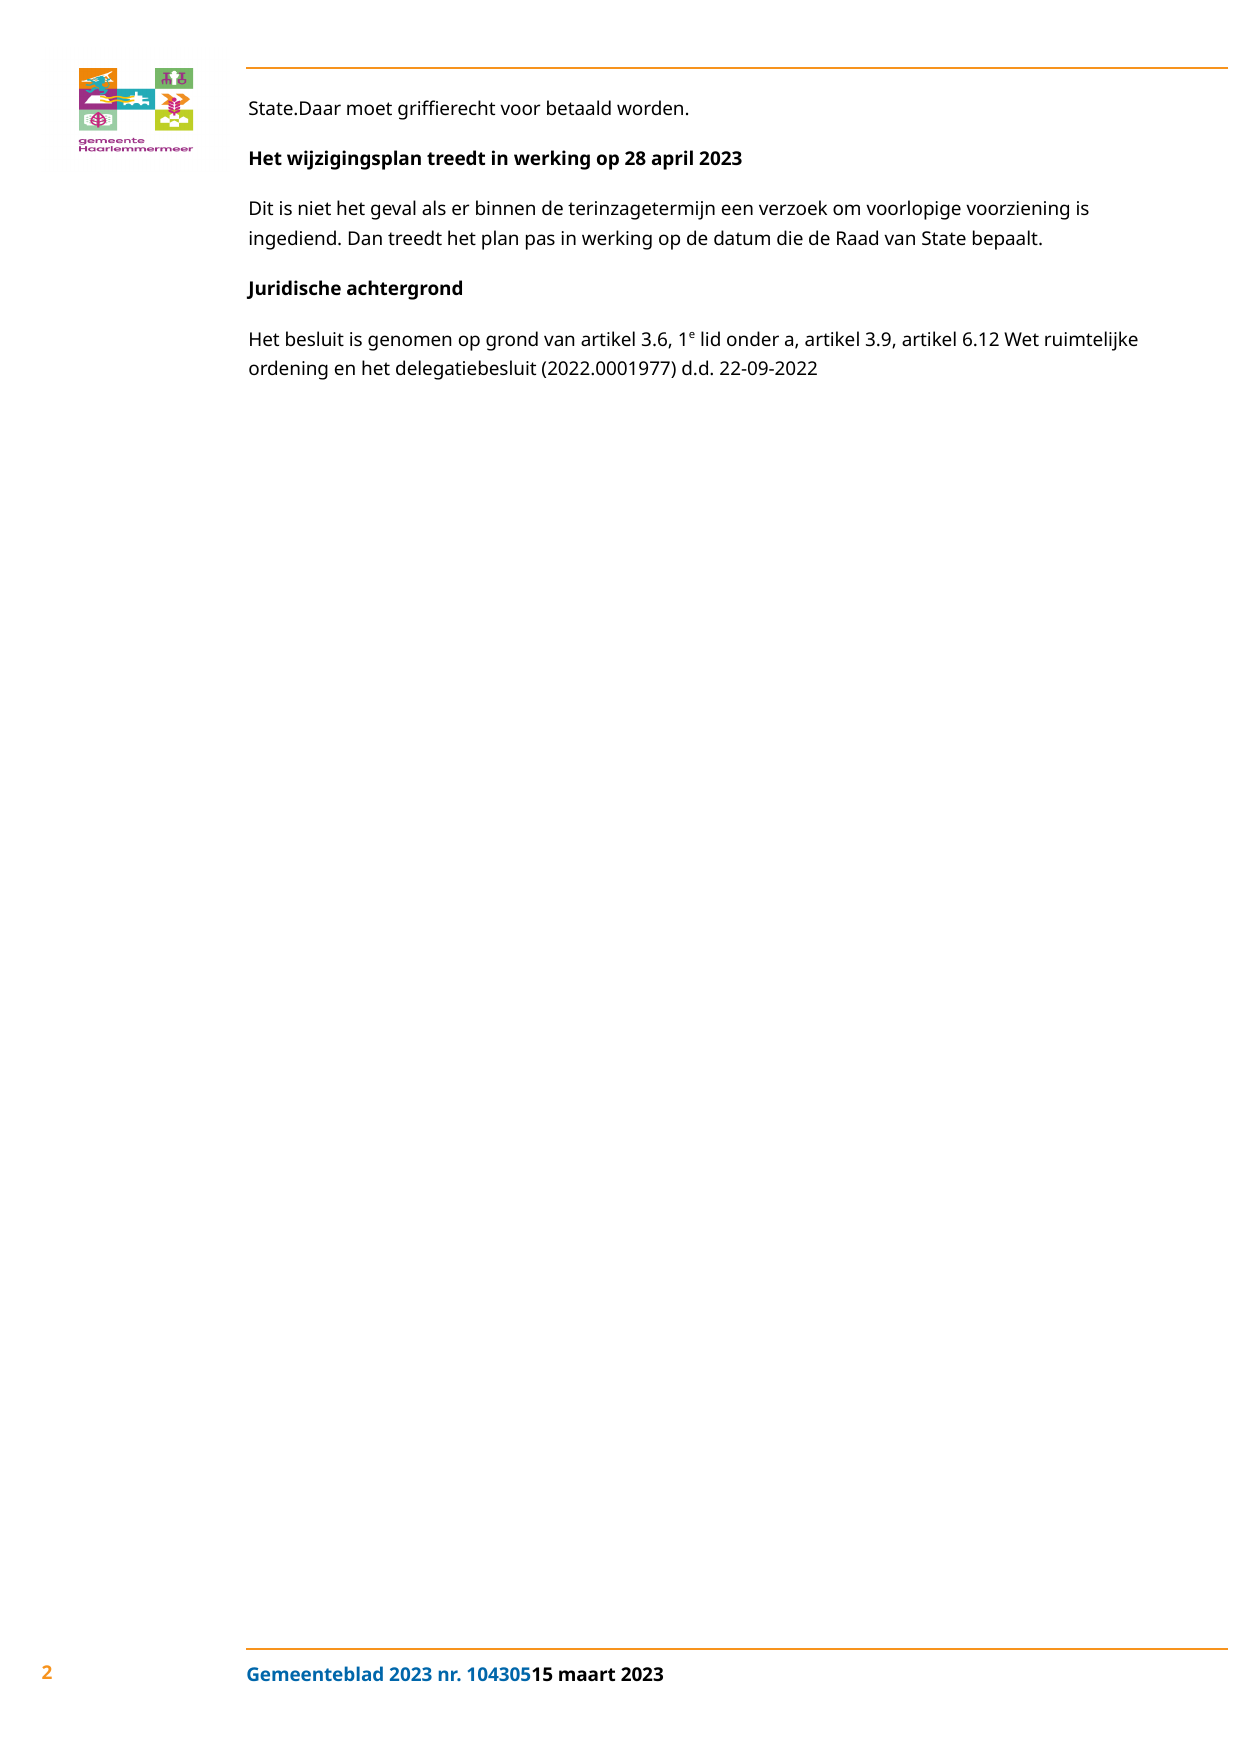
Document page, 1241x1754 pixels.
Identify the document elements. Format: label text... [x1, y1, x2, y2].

text Juridische achtergrond [248, 276, 1152, 301]
text Het wijzigingsplan treedt in werking op 28 april 2023 [248, 145, 1152, 171]
text Het besluit is genomen op grond van artikel 3.6, 1e lid onder a, artikel 3.9, artikel 6.12 Wet ruimtelijke ordening en het delegatiebesluit (2022.0001977) d.d. 22-09-2022 [248, 326, 1152, 381]
picture [41, 47, 231, 172]
text Dit is niet het geval als er binnen de terinzagetermijn een verzoek om voorlopige voorziening is ingediend. Dan treedt het plan pas in werking op de datum die de Raad van State bepaalt. [248, 196, 1152, 251]
text State.Daar moet griffierecht voor betaald worden. [248, 95, 1152, 121]
